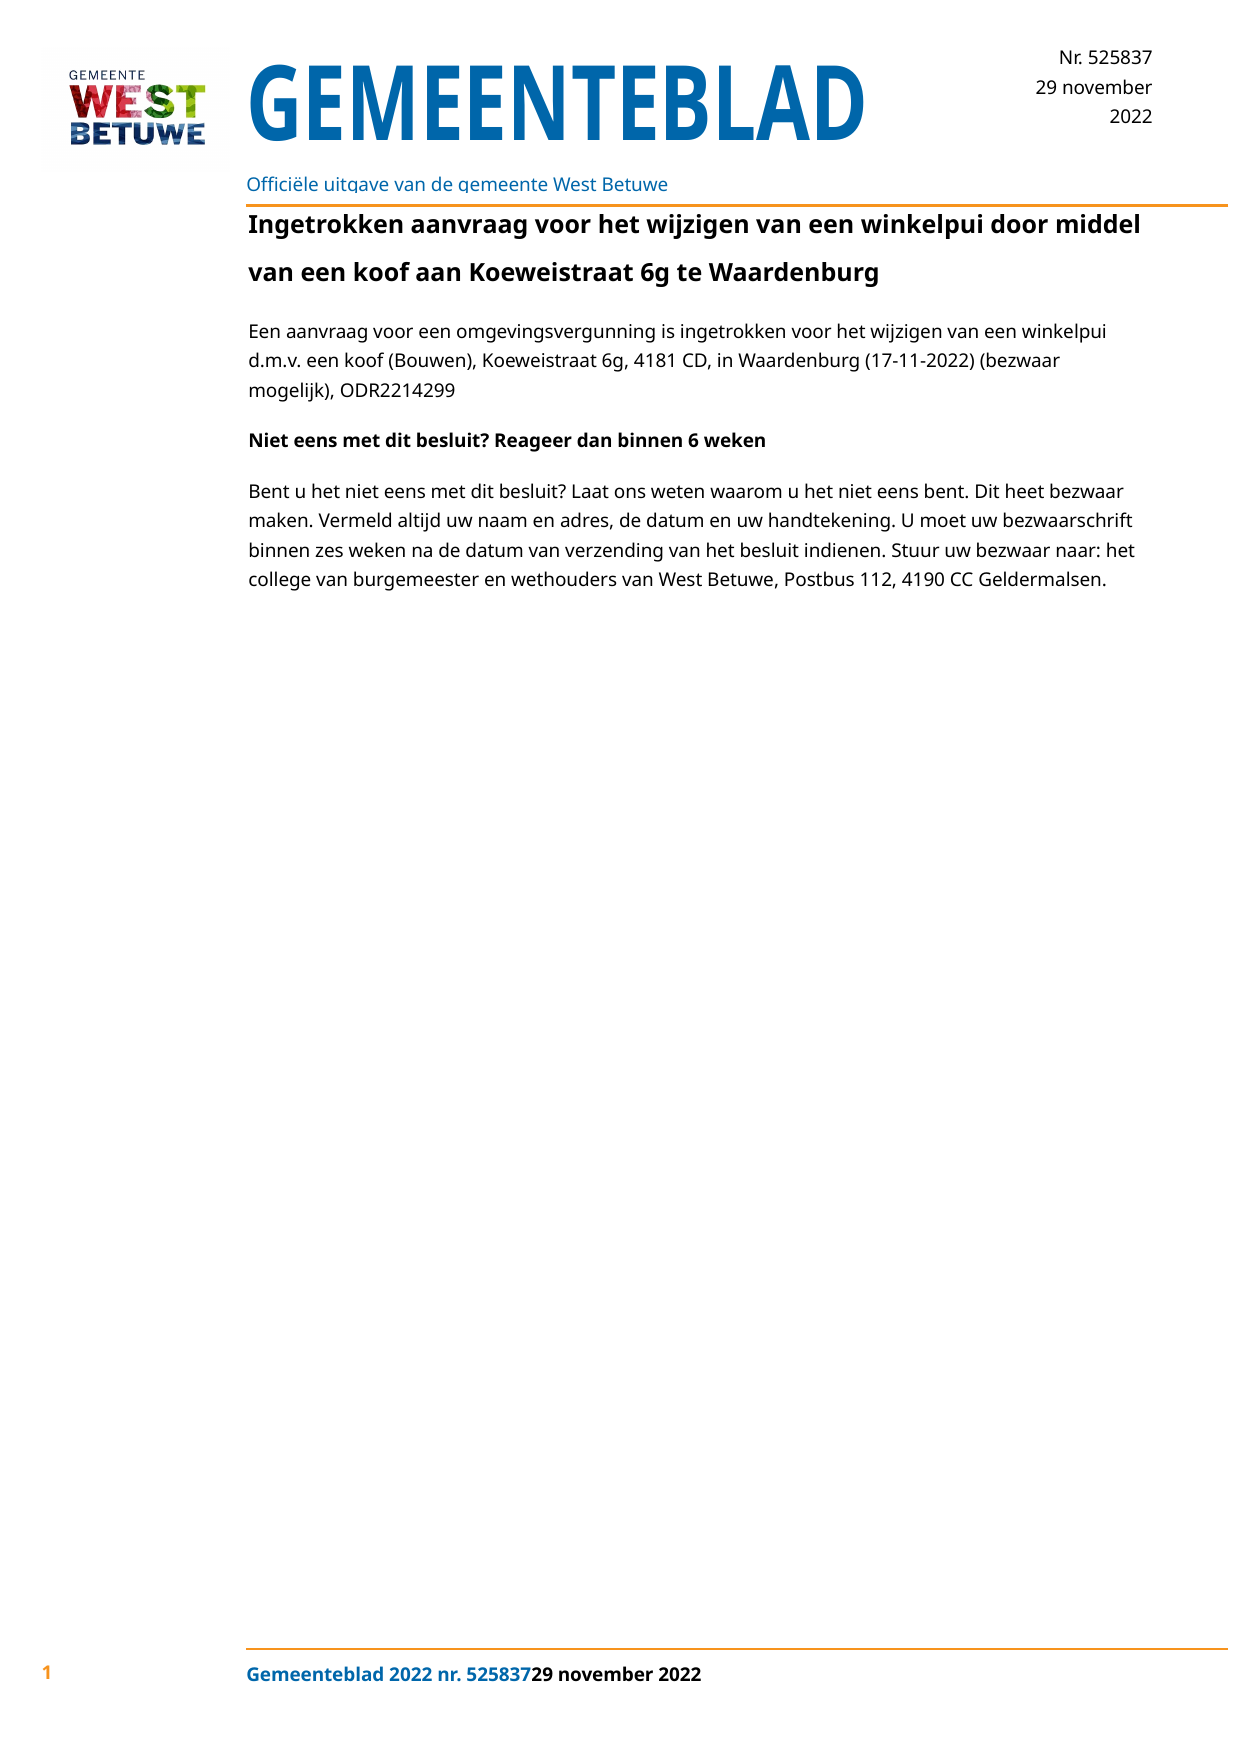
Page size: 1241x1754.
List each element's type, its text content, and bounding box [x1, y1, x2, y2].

text Bent u het niet eens met dit besluit? Laat ons weten waarom u het niet eens bent. Dit heet bezwaar maken. Vermeld altijd uw naam en adres, de datum en uw handtekening. U moet uw bezwaarschrift binnen zes weken na de datum van verzending van het besluit indienen. Stuur uw bezwaar naar: het college van burgemeester en wethouders van West Betuwe, Postbus 112, 4190 CC Geldermalsen. [248, 478, 1152, 592]
picture [41, 47, 231, 172]
text Ingetrokken aanvraag voor het wijzigen van een winkelpui door middel van een koof aan Koeweistraat 6g te Waardenburg [248, 207, 1152, 288]
text Een aanvraag voor een omgevingsvergunning is ingetrokken voor het wijzigen van een winkelpui d.m.v. een koof (Bouwen), Koeweistraat 6g, 4181 CD, in Waardenburg (17-11-2022) (bezwaar mogelijk), ODR2214299 [248, 318, 1152, 403]
text Niet eens met dit besluit? Reageer dan binnen 6 weken [248, 427, 1152, 453]
